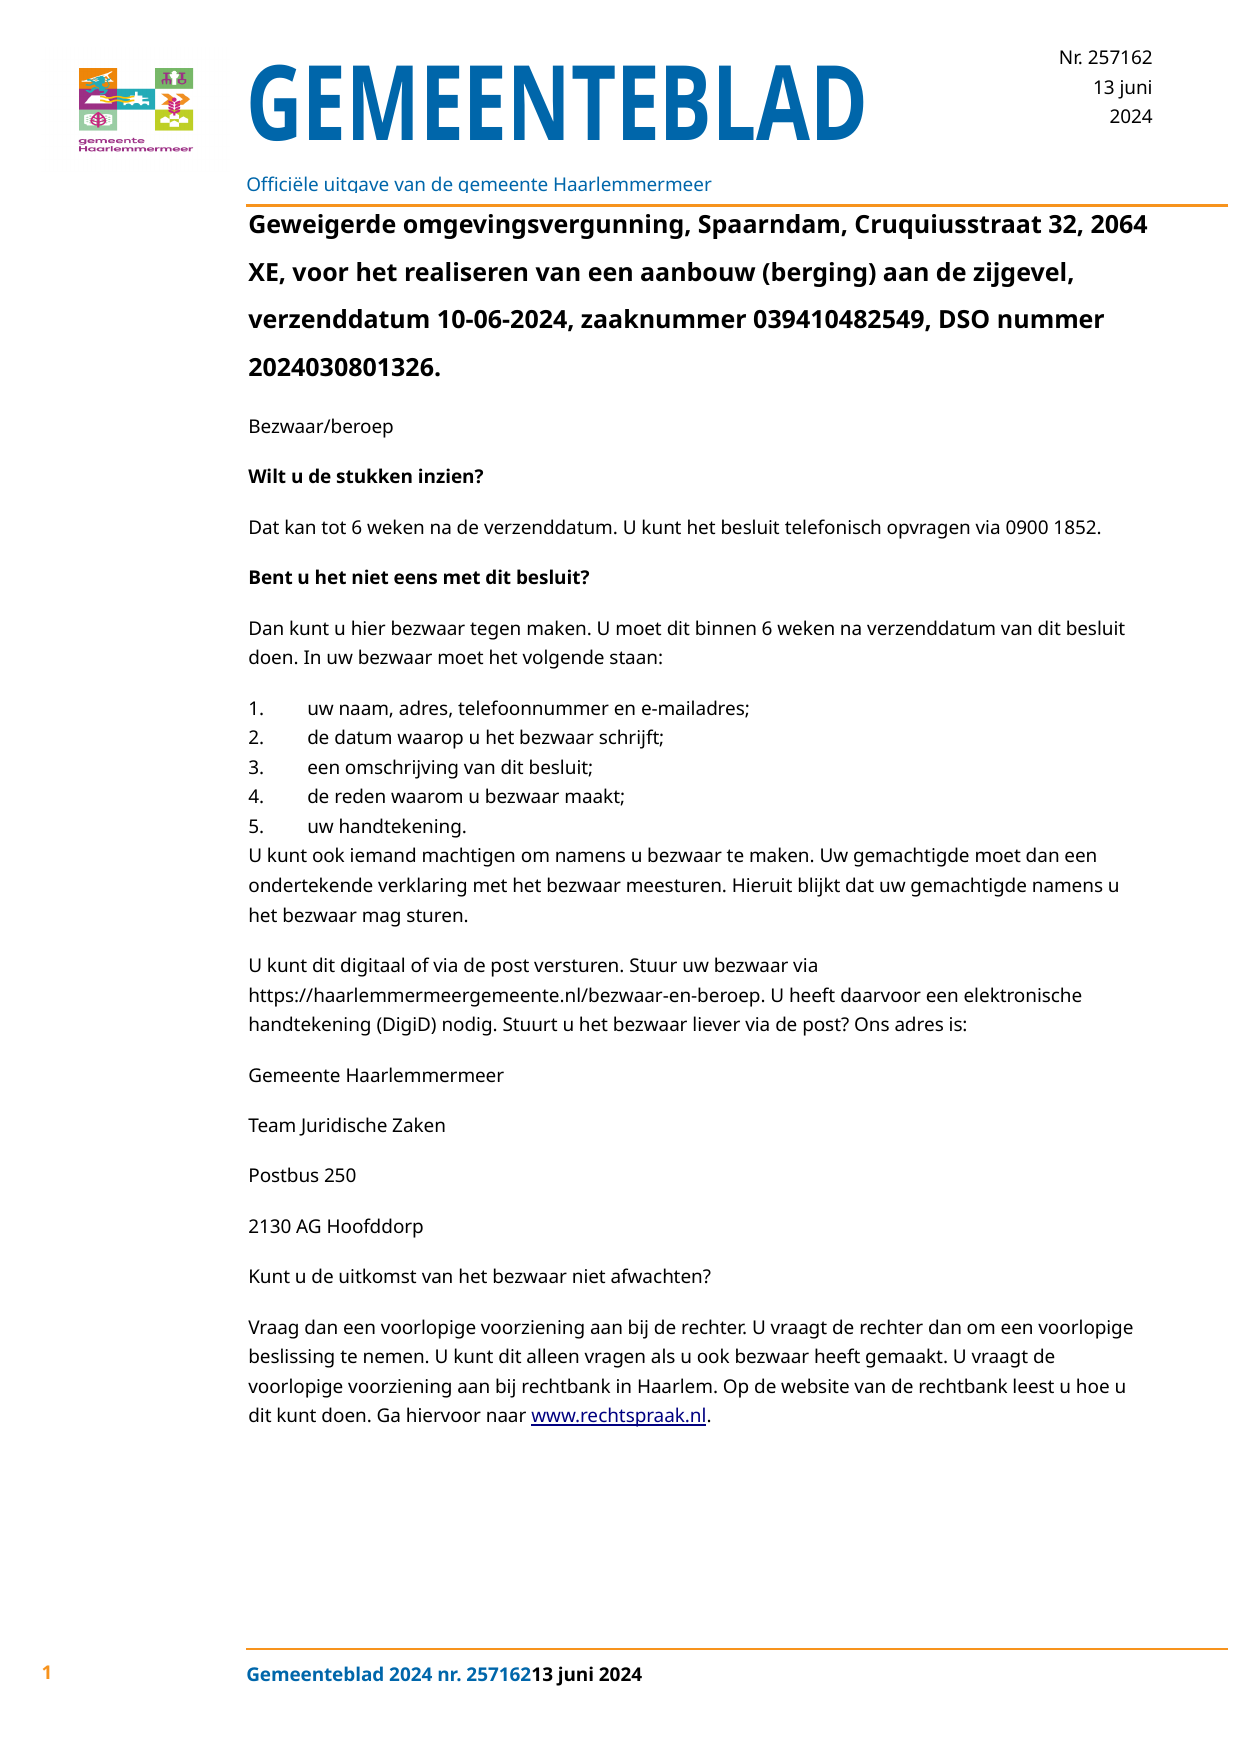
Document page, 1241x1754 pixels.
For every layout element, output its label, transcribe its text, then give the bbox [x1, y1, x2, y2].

text U kunt ook iemand machtigen om namens u bezwaar te maken. Uw gemachtigde moet dan een ondertekende verklaring met het bezwaar meesturen. Hieruit blijkt dat uw gemachtigde namens u het bezwaar mag sturen. [248, 843, 1152, 928]
text Dan kunt u hier bezwaar tegen maken. U moet dit binnen 6 weken na verzenddatum van dit besluit doen. In uw bezwaar moet het volgende staan: [248, 615, 1152, 670]
text Geweigerde omgevingsvergunning, Spaarndam, Cruquiusstraat 32, 2064 XE, voor het realiseren van een aanbouw (berging) aan de zijgevel, verzenddatum 10-06-2024, zaaknummer 039410482549, DSO nummer 2024030801326. [248, 207, 1152, 384]
text Kunt u de uitkomst van het bezwaar niet afwachten? [248, 1263, 1152, 1289]
picture [41, 47, 231, 172]
text Bezwaar/beroep [248, 413, 1152, 439]
list de reden waarom u bezwaar maakt; [248, 783, 1152, 809]
text Dat kan tot 6 weken na de verzenddatum. U kunt het besluit telefonisch opvragen via 0900 1852. [248, 514, 1152, 540]
text 2130 AG Hoofddorp [248, 1213, 1152, 1239]
text Postbus 250 [248, 1163, 1152, 1188]
text Wilt u de stukken inzien? [248, 463, 1152, 489]
text Bent u het niet eens met dit besluit? [248, 564, 1152, 590]
text Team Juridische Zaken [248, 1112, 1152, 1138]
text U kunt dit digitaal of via de post versturen. Stuur uw bezwaar via https://haarlemmermeergemeente.nl/bezwaar-en-beroep. U heeft daarvoor een elektronische handtekening (DigiD) nodig. Stuurt u het bezwaar liever via de post? Ons adres is: [248, 952, 1152, 1037]
list uw naam, adres, telefoonnummer en e-mailadres; [248, 695, 1152, 721]
text Gemeente Haarlemmermeer [248, 1062, 1152, 1088]
list uw handtekening. [248, 813, 1152, 839]
list een omschrijving van dit besluit; [248, 754, 1152, 780]
text Vraag dan een voorlopige voorziening aan bij de rechter. U vraagt de rechter dan om een voorlopige beslissing te nemen. U kunt dit alleen vragen als u ook bezwaar heeft gemaakt. U vraagt de voorlopige voorziening aan bij rechtbank in Haarlem. Op de website van de rechtbank leest u hoe u dit kunt doen. Ga hiervoor naar www.rechtspraak.nl. [248, 1314, 1152, 1428]
list de datum waarop u het bezwaar schrijft; [248, 724, 1152, 750]
